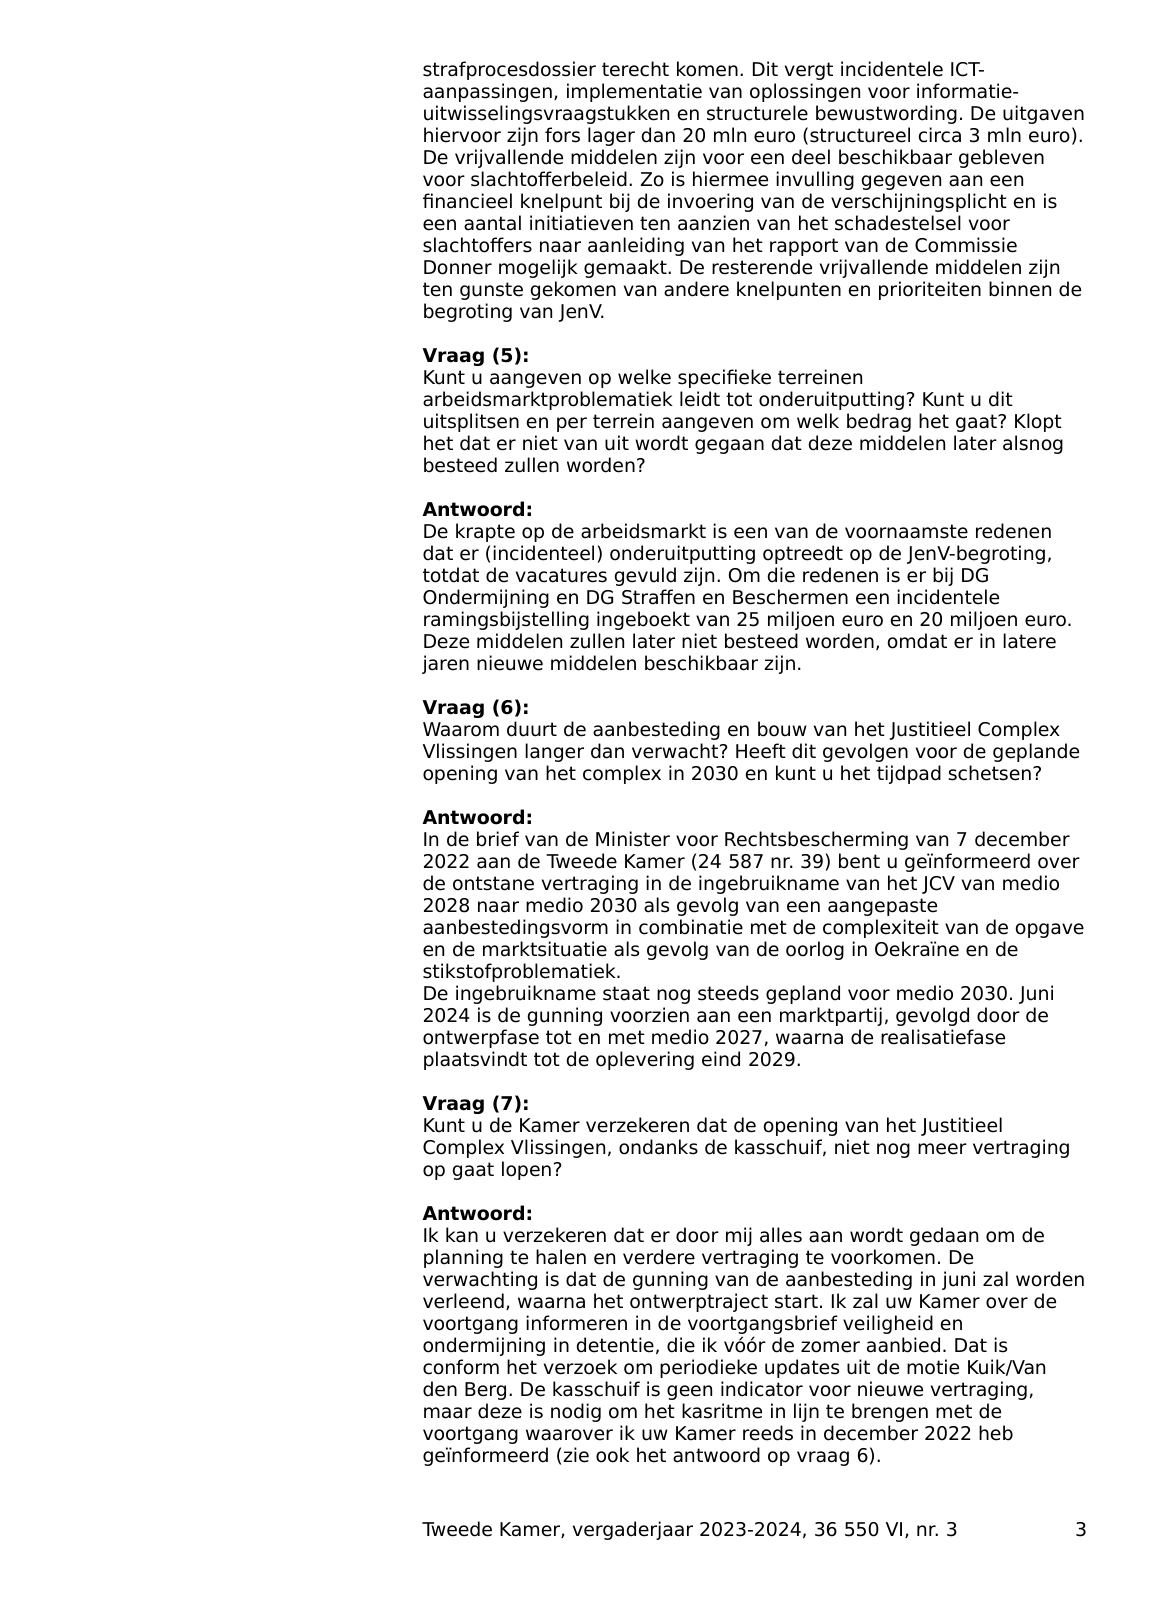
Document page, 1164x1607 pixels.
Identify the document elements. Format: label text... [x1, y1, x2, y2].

text Antwoord: [422, 807, 1087, 829]
text Kunt u aangeven op welke specifieke terreinen arbeidsmarktproblematiek leidt tot onderuitputting? Kunt u dit uitsplitsen en per terrein aangeven om welk bedrag het gaat? Klopt het dat er niet van uit wordt gegaan dat deze middelen later alsnog besteed zullen worden? [422, 367, 1087, 477]
text Ik kan u verzekeren dat er door mij alles aan wordt gedaan om de planning te halen en verdere vertraging te voorkomen. De verwachting is dat de gunning van de aanbesteding in juni zal worden verleend, waarna het ontwerptraject start. Ik zal uw Kamer over de voortgang informeren in de voortgangsbrief veiligheid en ondermijning in detentie, die ik vóór de zomer aanbied. Dat is conform het verzoek om periodieke updates uit de motie Kuik/Van den Berg. De kasschuif is geen indicator voor nieuwe vertraging, maar deze is nodig om het kasritme in lijn te brengen met de voortgang waarover ik uw Kamer reeds in december 2022 heb geïnformeerd (zie ook het antwoord op vraag 6). [422, 1225, 1087, 1467]
text Antwoord: [422, 1203, 1087, 1225]
text Vraag (5): [422, 345, 1087, 367]
text Kunt u de Kamer verzekeren dat de opening van het Justitieel Complex Vlissingen, ondanks de kasschuif, niet nog meer vertraging op gaat lopen? [422, 1115, 1087, 1181]
text Vraag (7): [422, 1093, 1087, 1115]
text In de brief van de Minister voor Rechtsbescherming van 7 december 2022 aan de Tweede Kamer (24 587 nr. 39) bent u geïnformeerd over de ontstane vertraging in de ingebruikname van het JCV van medio 2028 naar medio 2030 als gevolg van een aangepaste aanbestedingsvorm in combinatie met de complexiteit van de opgave en de marktsituatie als gevolg van de oorlog in Oekraïne en de stikstofproblematiek. [422, 829, 1087, 983]
text Vraag (6): [422, 697, 1087, 719]
text Antwoord: [422, 499, 1087, 521]
text De krapte op de arbeidsmarkt is een van de voornaamste redenen dat er (incidenteel) onderuitputting optreedt op de JenV-begroting, totdat de vacatures gevuld zijn. Om die redenen is er bij DG Ondermijning en DG Straffen en Beschermen een incidentele ramingsbijstelling ingeboekt van 25 miljoen euro en 20 miljoen euro. Deze middelen zullen later niet besteed worden, omdat er in latere jaren nieuwe middelen beschikbaar zijn. [422, 521, 1087, 675]
text Waarom duurt de aanbesteding en bouw van het Justitieel Complex Vlissingen langer dan verwacht? Heeft dit gevolgen voor de geplande opening van het complex in 2030 en kunt u het tijdpad schetsen? [422, 719, 1087, 785]
text De ingebruikname staat nog steeds gepland voor medio 2030. Juni 2024 is de gunning voorzien aan een marktpartij, gevolgd door de ontwerpfase tot en met medio 2027, waarna de realisatiefase plaatsvindt tot de oplevering eind 2029. [422, 983, 1087, 1071]
text strafprocesdossier terecht komen. Dit vergt incidentele ICT-aanpassingen, implementatie van oplossingen voor informatie-uitwisselingsvraagstukken en structurele bewustwording. De uitgaven hiervoor zijn fors lager dan 20 mln euro (structureel circa 3 mln euro). De vrijvallende middelen zijn voor een deel beschikbaar gebleven voor slachtofferbeleid. Zo is hiermee invulling gegeven aan een financieel knelpunt bij de invoering van de verschijningsplicht en is een aantal initiatieven ten aanzien van het schadestelsel voor slachtoffers naar aanleiding van het rapport van de Commissie Donner mogelijk gemaakt. De resterende vrijvallende middelen zijn ten gunste gekomen van andere knelpunten en prioriteiten binnen de begroting van JenV. [422, 59, 1087, 323]
